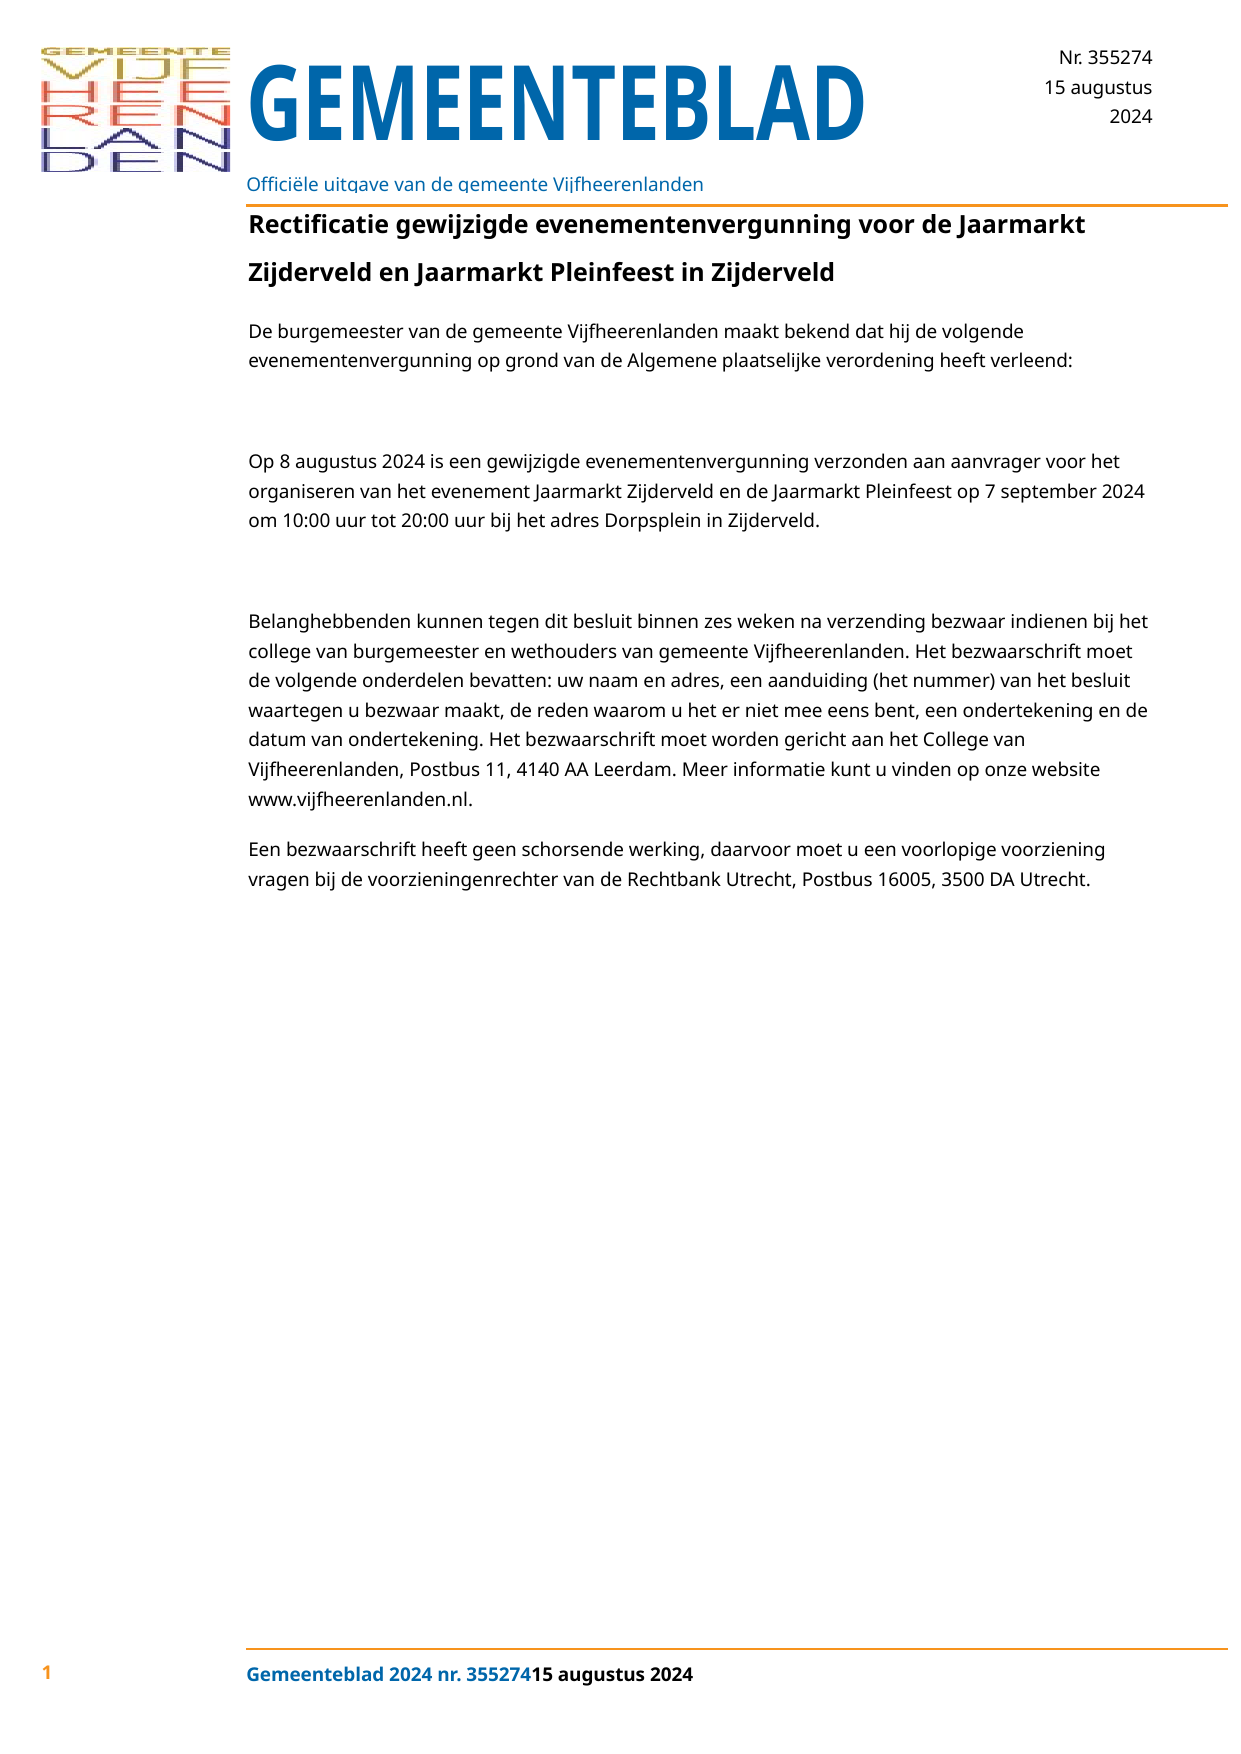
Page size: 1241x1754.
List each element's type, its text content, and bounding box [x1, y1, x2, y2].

picture [41, 47, 231, 172]
text Een bezwaarschrift heeft geen schorsende werking, daarvoor moet u een voorlopige voorziening vragen bij de voorzieningenrechter van de Rechtbank Utrecht, Postbus 16005, 3500 DA Utrecht. [248, 836, 1152, 892]
text Op 8 augustus 2024 is een gewijzigde evenementenvergunning verzonden aan aanvrager voor het organiseren van het evenement Jaarmarkt Zijderveld en de Jaarmarkt Pleinfeest op 7 september 2024 om 10:00 uur tot 20:00 uur bij het adres Dorpsplein in Zijderveld. [248, 448, 1152, 533]
text Belanghebbenden kunnen tegen dit besluit binnen zes weken na verzending bezwaar indienen bij het college van burgemeester en wethouders van gemeente Vijfheerenlanden. Het bezwaarschrift moet de volgende onderdelen bevatten: uw naam en adres, een aanduiding (het nummer) van het besluit waartegen u bezwaar maakt, de reden waarom u het er niet mee eens bent, een ondertekening en de datum van ondertekening. Het bezwaarschrift moet worden gericht aan het College van Vijfheerenlanden, Postbus 11, 4140 AA Leerdam. Meer informatie kunt u vinden op onze website www.vijfheerenlanden.nl. [248, 608, 1152, 812]
text De burgemeester van de gemeente Vijfheerenlanden maakt bekend dat hij de volgende evenementenvergunning op grond van de Algemene plaatselijke verordening heeft verleend: [248, 318, 1152, 373]
text Rectificatie gewijzigde evenementenvergunning voor de Jaarmarkt Zijderveld en Jaarmarkt Pleinfeest in Zijderveld [248, 207, 1152, 288]
